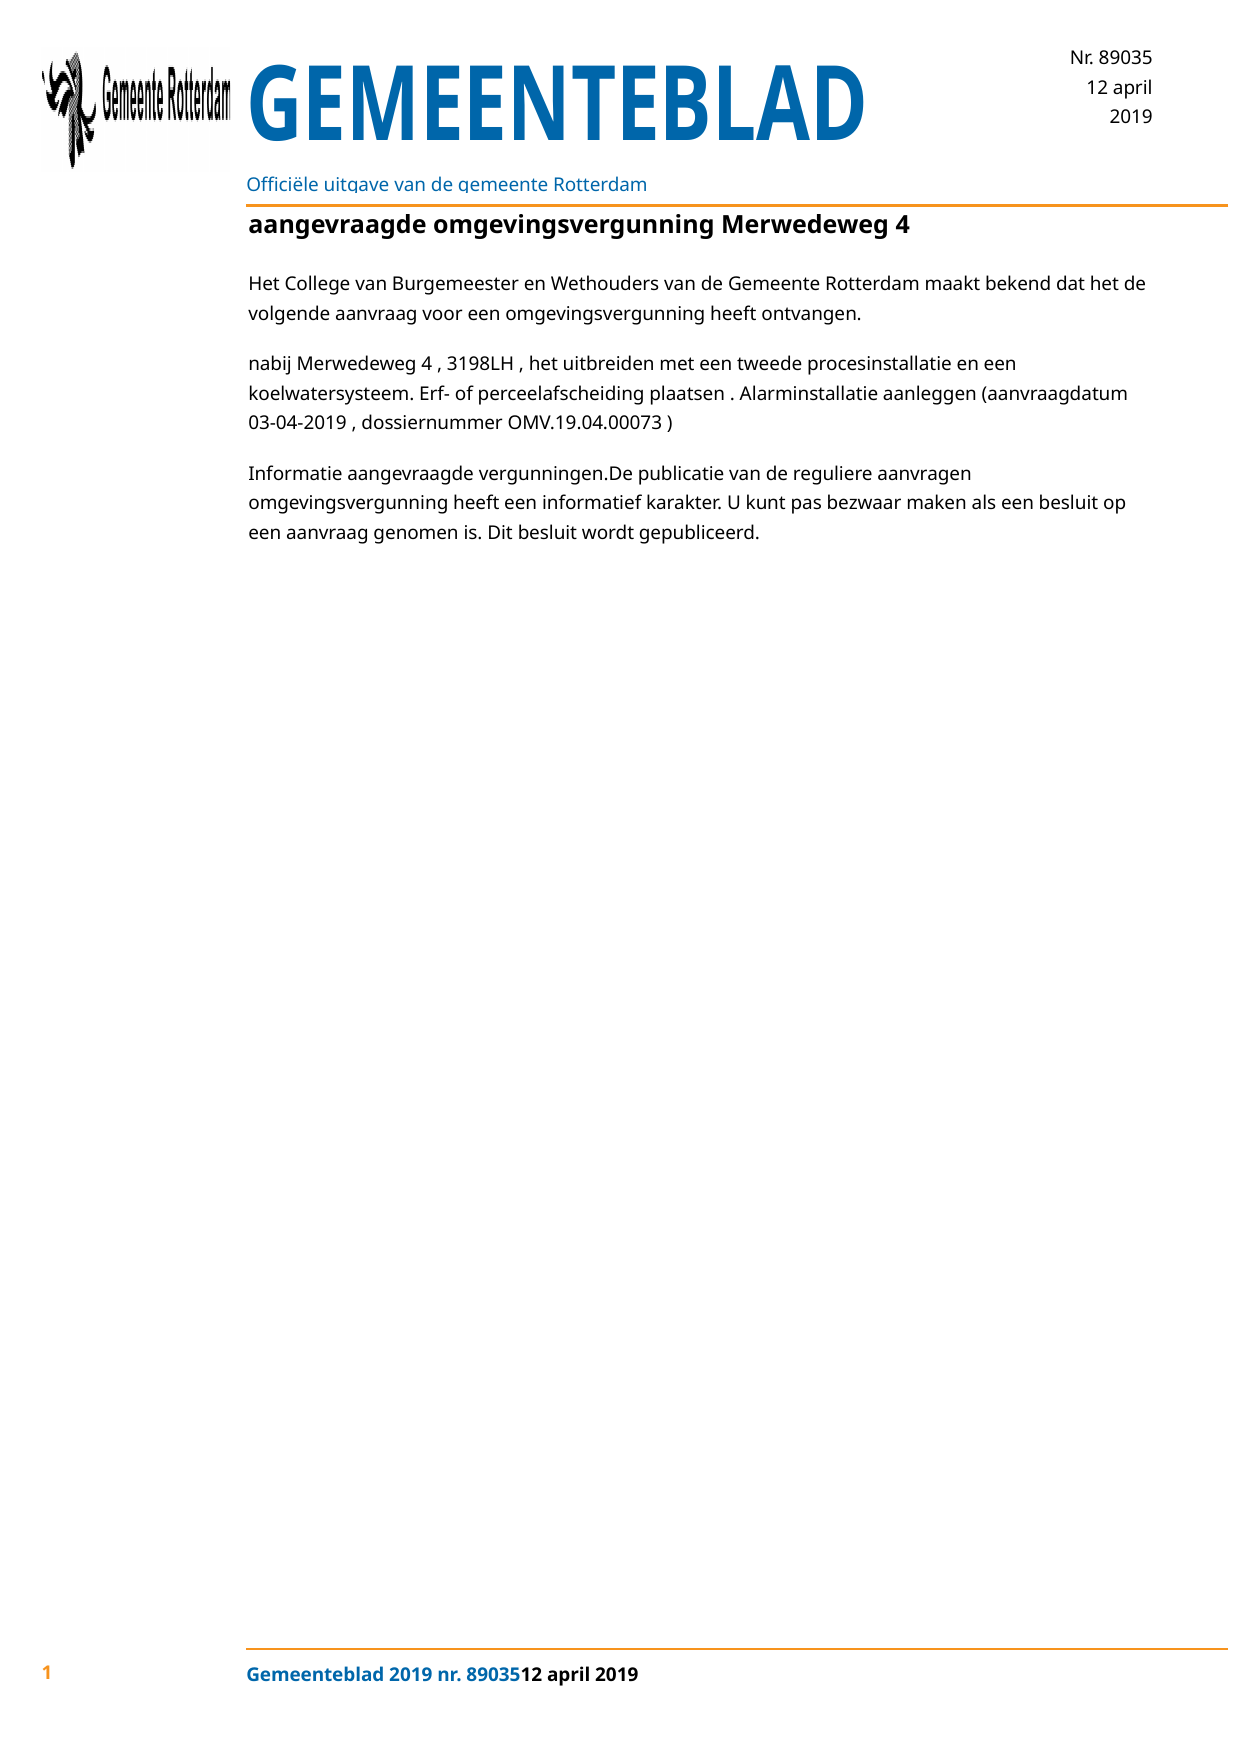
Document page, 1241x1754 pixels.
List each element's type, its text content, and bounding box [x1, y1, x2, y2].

picture [41, 47, 231, 172]
text aangevraagde omgevingsvergunning Merwedeweg 4 [248, 207, 1152, 241]
text Informatie aangevraagde vergunningen.De publicatie van de reguliere aanvragen omgevingsvergunning heeft een informatief karakter. U kunt pas bezwaar maken als een besluit op een aanvraag genomen is. Dit besluit wordt gepubliceerd. [248, 460, 1152, 545]
text Het College van Burgemeester en Wethouders van de Gemeente Rotterdam maakt bekend dat het de volgende aanvraag voor een omgevingsvergunning heeft ontvangen. [248, 270, 1152, 326]
text nabij Merwedeweg 4 , 3198LH , het uitbreiden met een tweede procesinstallatie en een koelwatersysteem. Erf- of perceelafscheiding plaatsen . Alarminstallatie aanleggen (aanvraagdatum 03-04-2019 , dossiernummer OMV.19.04.00073 ) [248, 350, 1152, 435]
